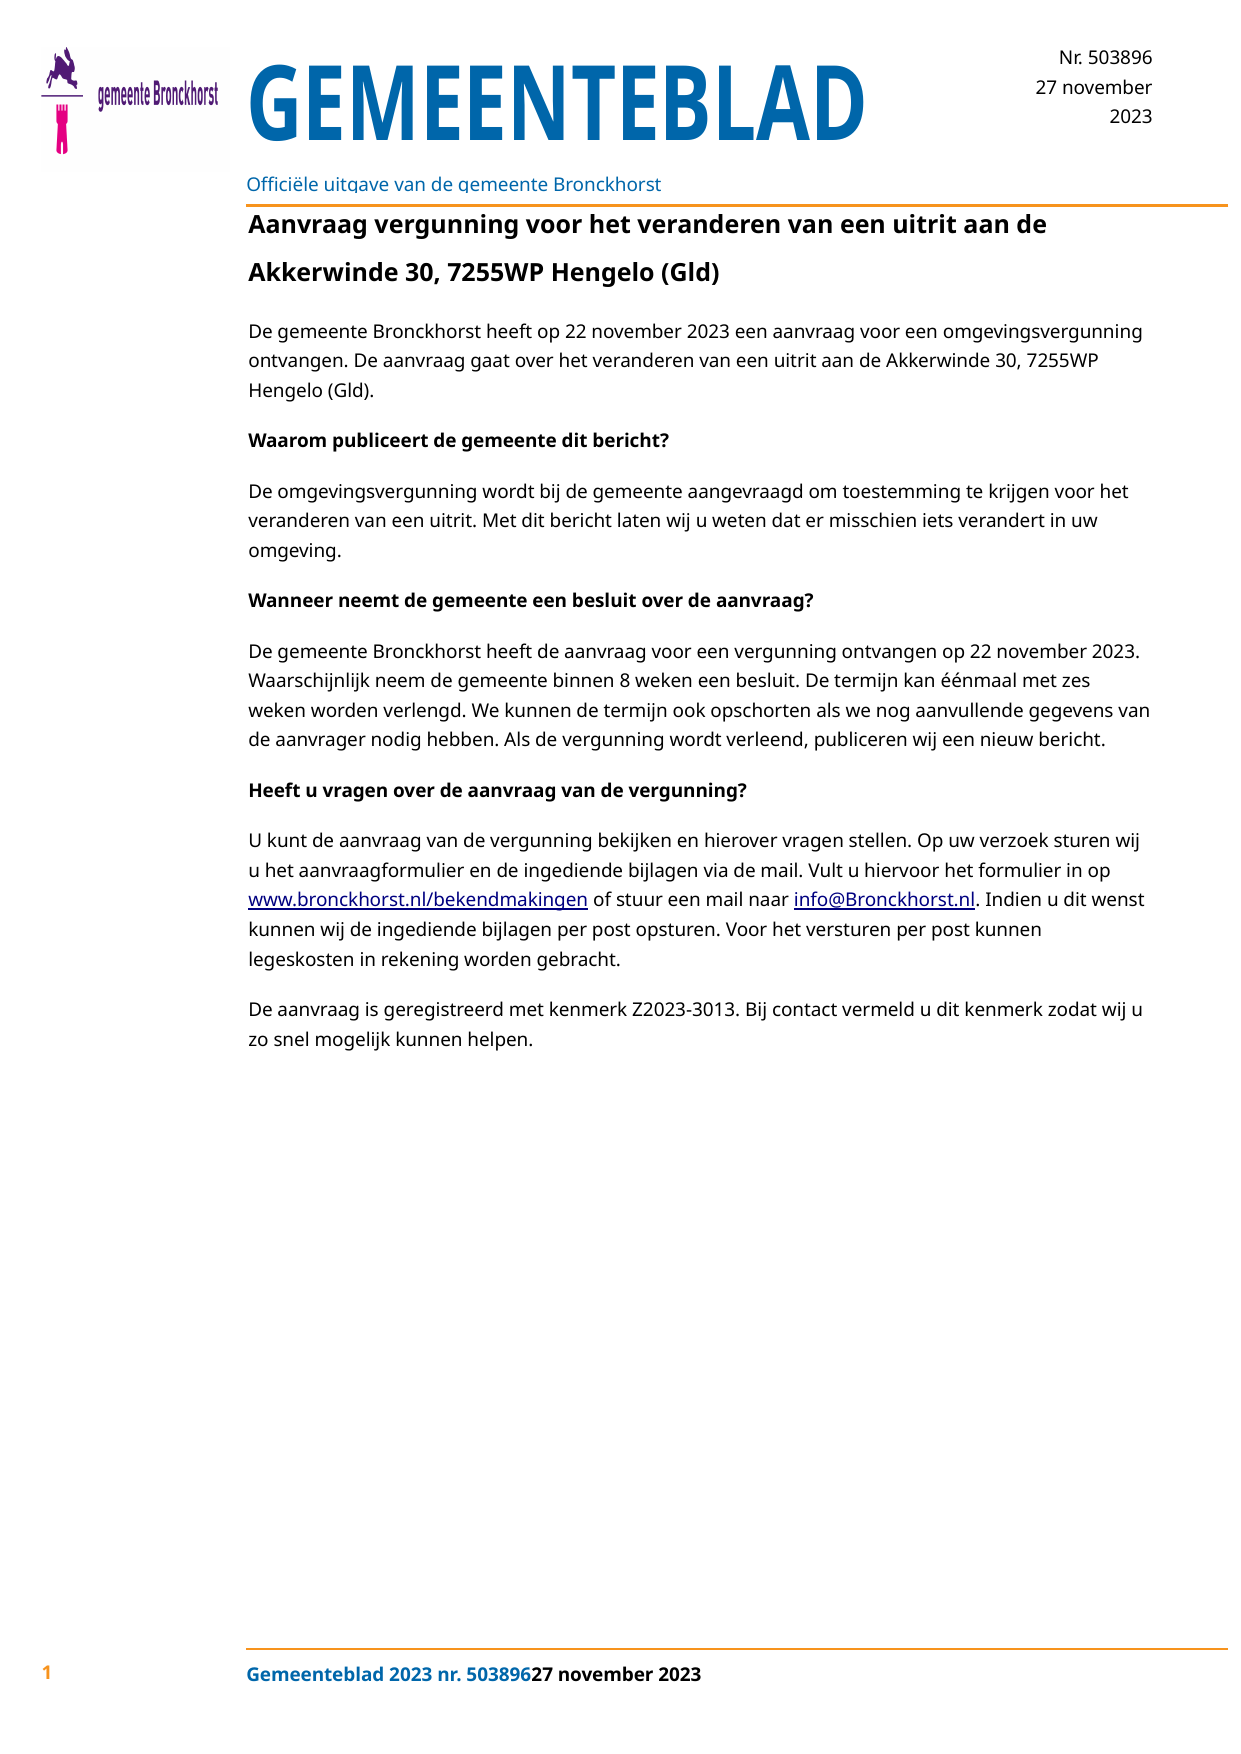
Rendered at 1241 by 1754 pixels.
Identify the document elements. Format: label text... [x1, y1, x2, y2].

text De gemeente Bronckhorst heeft op 22 november 2023 een aanvraag voor een omgevingsvergunning ontvangen. De aanvraag gaat over het veranderen van een uitrit aan de Akkerwinde 30, 7255WP Hengelo (Gld). [248, 318, 1152, 403]
picture [41, 47, 231, 172]
text Aanvraag vergunning voor het veranderen van een uitrit aan de Akkerwinde 30, 7255WP Hengelo (Gld) [248, 207, 1152, 288]
text Heeft u vragen over de aanvraag van de vergunning? [248, 777, 1152, 803]
text De omgevingsvergunning wordt bij de gemeente aangevraagd om toestemming te krijgen voor het veranderen van een uitrit. Met dit bericht laten wij u weten dat er misschien iets verandert in uw omgeving. [248, 478, 1152, 563]
text Waarom publiceert de gemeente dit bericht? [248, 427, 1152, 453]
text De aanvraag is geregistreerd met kenmerk Z2023-3013. Bij contact vermeld u dit kenmerk zodat wij u zo snel mogelijk kunnen helpen. [248, 996, 1152, 1052]
text De gemeente Bronckhorst heeft de aanvraag voor een vergunning ontvangen op 22 november 2023. Waarschijnlijk neem de gemeente binnen 8 weken een besluit. De termijn kan éénmaal met zes weken worden verlengd. We kunnen de termijn ook opschorten als we nog aanvullende gegevens van de aanvrager nodig hebben. Als de vergunning wordt verleend, publiceren wij een nieuw bericht. [248, 638, 1152, 752]
text Wanneer neemt de gemeente een besluit over de aanvraag? [248, 587, 1152, 613]
text U kunt de aanvraag van de vergunning bekijken en hierover vragen stellen. Op uw verzoek sturen wij u het aanvraagformulier en de ingediende bijlagen via de mail. Vult u hiervoor het formulier in op www.bronckhorst.nl/bekendmakingen of stuur een mail naar info@Bronckhorst.nl. Indien u dit wenst kunnen wij de ingediende bijlagen per post opsturen. Voor het versturen per post kunnen legeskosten in rekening worden gebracht. [248, 827, 1152, 972]
